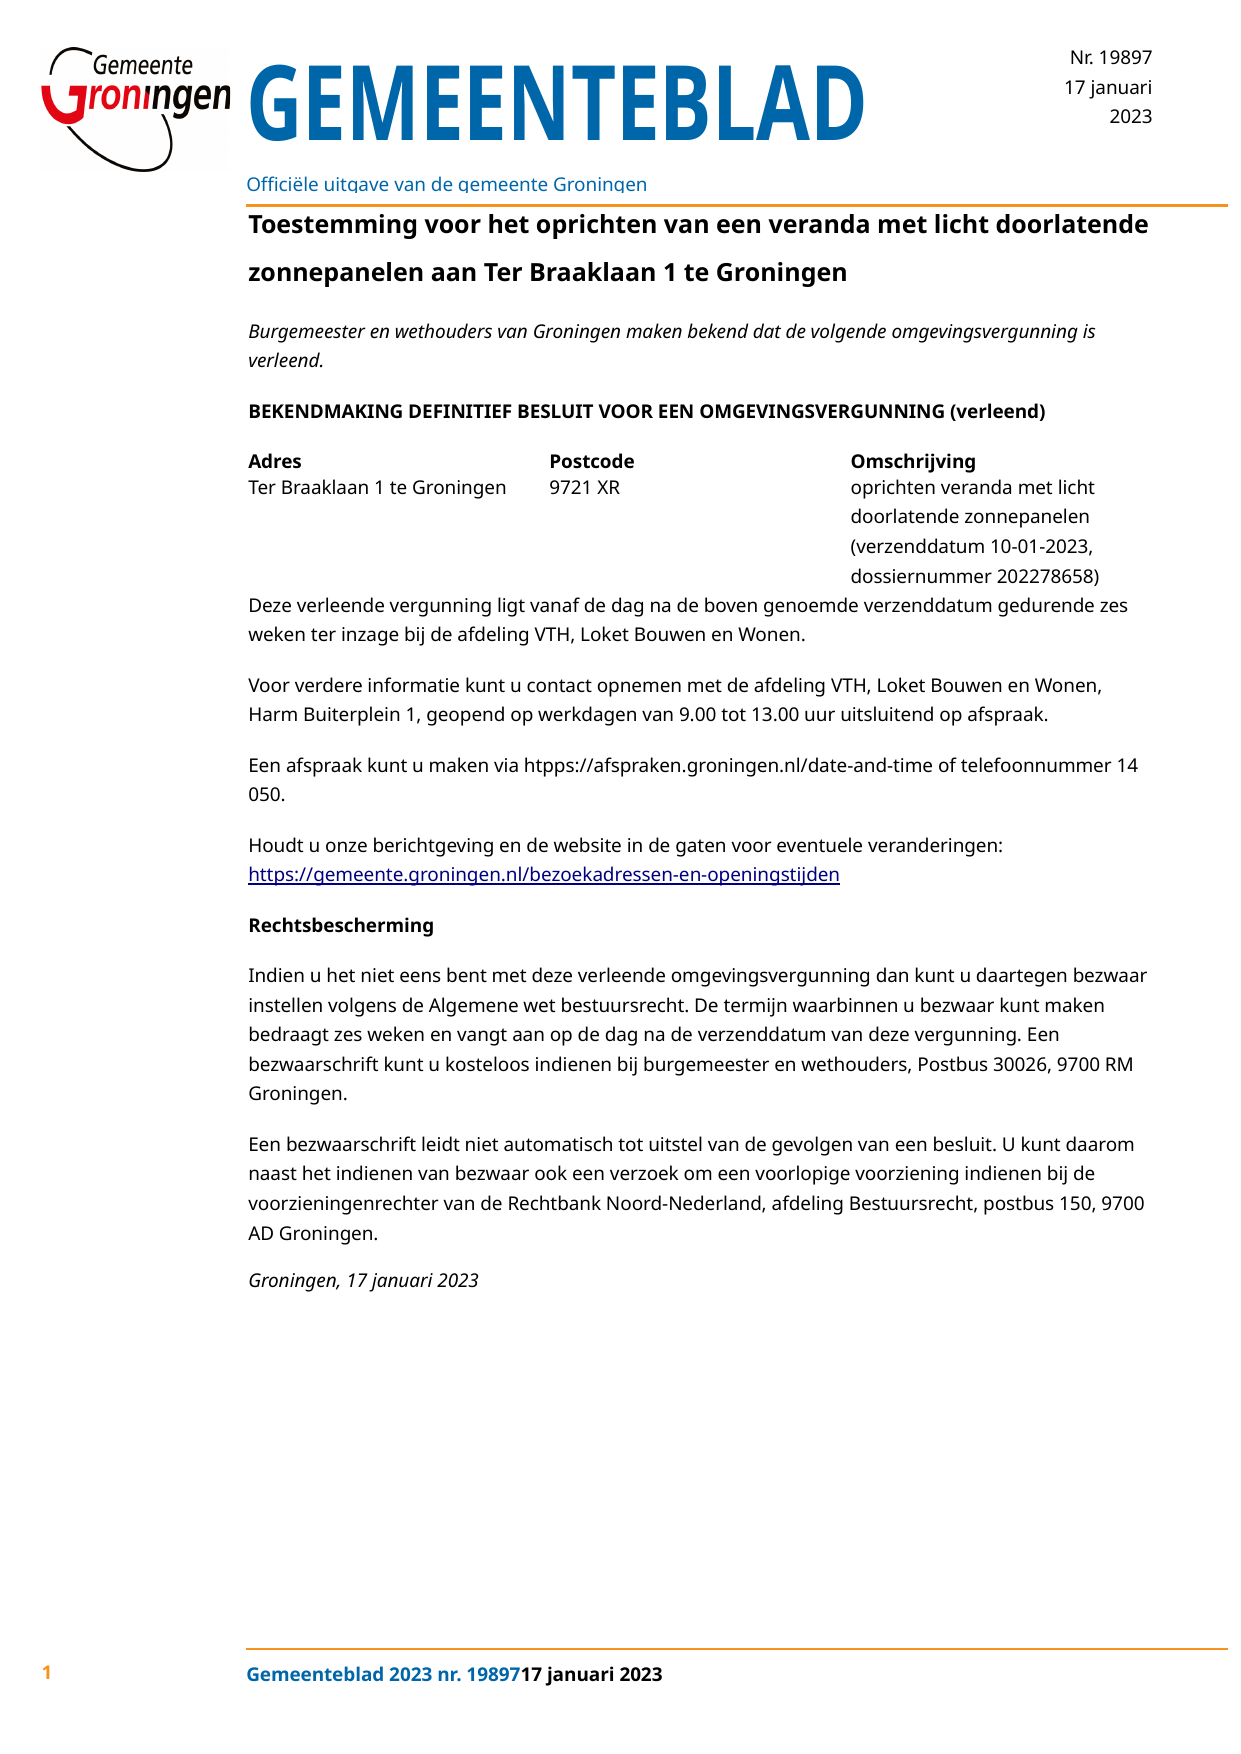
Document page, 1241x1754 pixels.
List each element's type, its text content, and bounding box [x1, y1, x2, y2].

picture [41, 47, 231, 172]
text Een afspraak kunt u maken via htpps://afspraken.groningen.nl/date-and-time of telefoonnummer 14 050. [248, 752, 1152, 807]
text Groningen, 17 januari 2023 [248, 1268, 1152, 1293]
table_header Postcode [549, 449, 850, 474]
text Een bezwaarschrift leidt niet automatisch tot uitstel van de gevolgen van een besluit. U kunt daarom naast het indienen van bezwaar ook een verzoek om een voorlopige voorziening indienen bij de voorzieningenrechter van de Rechtbank Noord-Nederland, afdeling Bestuursrecht, postbus 150, 9700 AD Groningen. [248, 1131, 1152, 1246]
text Rechtsbescherming [248, 912, 1152, 938]
table_cell Ter Braaklaan 1 te Groningen [248, 474, 549, 589]
text Voor verdere informatie kunt u contact opnemen met de afdeling VTH, Loket Bouwen en Wonen, Harm Buiterplein 1, geopend op werkdagen van 9.00 tot 13.00 uur uitsluitend op afspraak. [248, 672, 1152, 727]
text Deze verleende vergunning ligt vanaf de dag na de boven genoemde verzenddatum gedurende zes weken ter inzage bij de afdeling VTH, Loket Bouwen en Wonen. [248, 592, 1152, 647]
text Toestemming voor het oprichten van een veranda met licht doorlatende zonnepanelen aan Ter Braaklaan 1 te Groningen [248, 207, 1152, 288]
table_header Adres [248, 449, 549, 474]
text Burgemeester en wethouders van Groningen maken bekend dat de volgende omgevingsvergunning is verleend. [248, 318, 1152, 373]
text BEKENDMAKING DEFINITIEF BESLUIT VOOR EEN OMGEVINGSVERGUNNING (verleend) [248, 398, 1152, 424]
text Indien u het niet eens bent met deze verleende omgevingsvergunning dan kunt u daartegen bezwaar instellen volgens de Algemene wet bestuursrecht. De termijn waarbinnen u bezwaar kunt maken bedraagt zes weken en vangt aan op de dag na de verzenddatum van deze vergunning. Een bezwaarschrift kunt u kosteloos indienen bij burgemeester en wethouders, Postbus 30026, 9700 RM Groningen. [248, 962, 1152, 1106]
table_header Omschrijving [850, 449, 1152, 474]
table_cell oprichten veranda met licht doorlatende zonnepanelen (verzenddatum 10-01-2023, dossiernummer 202278658) [850, 474, 1152, 589]
table_cell 9721 XR [549, 474, 850, 589]
text Houdt u onze berichtgeving en de website in de gaten voor eventuele veranderingen: https://gemeente.groningen.nl/bezoekadressen-en-openingstijden [248, 832, 1152, 887]
